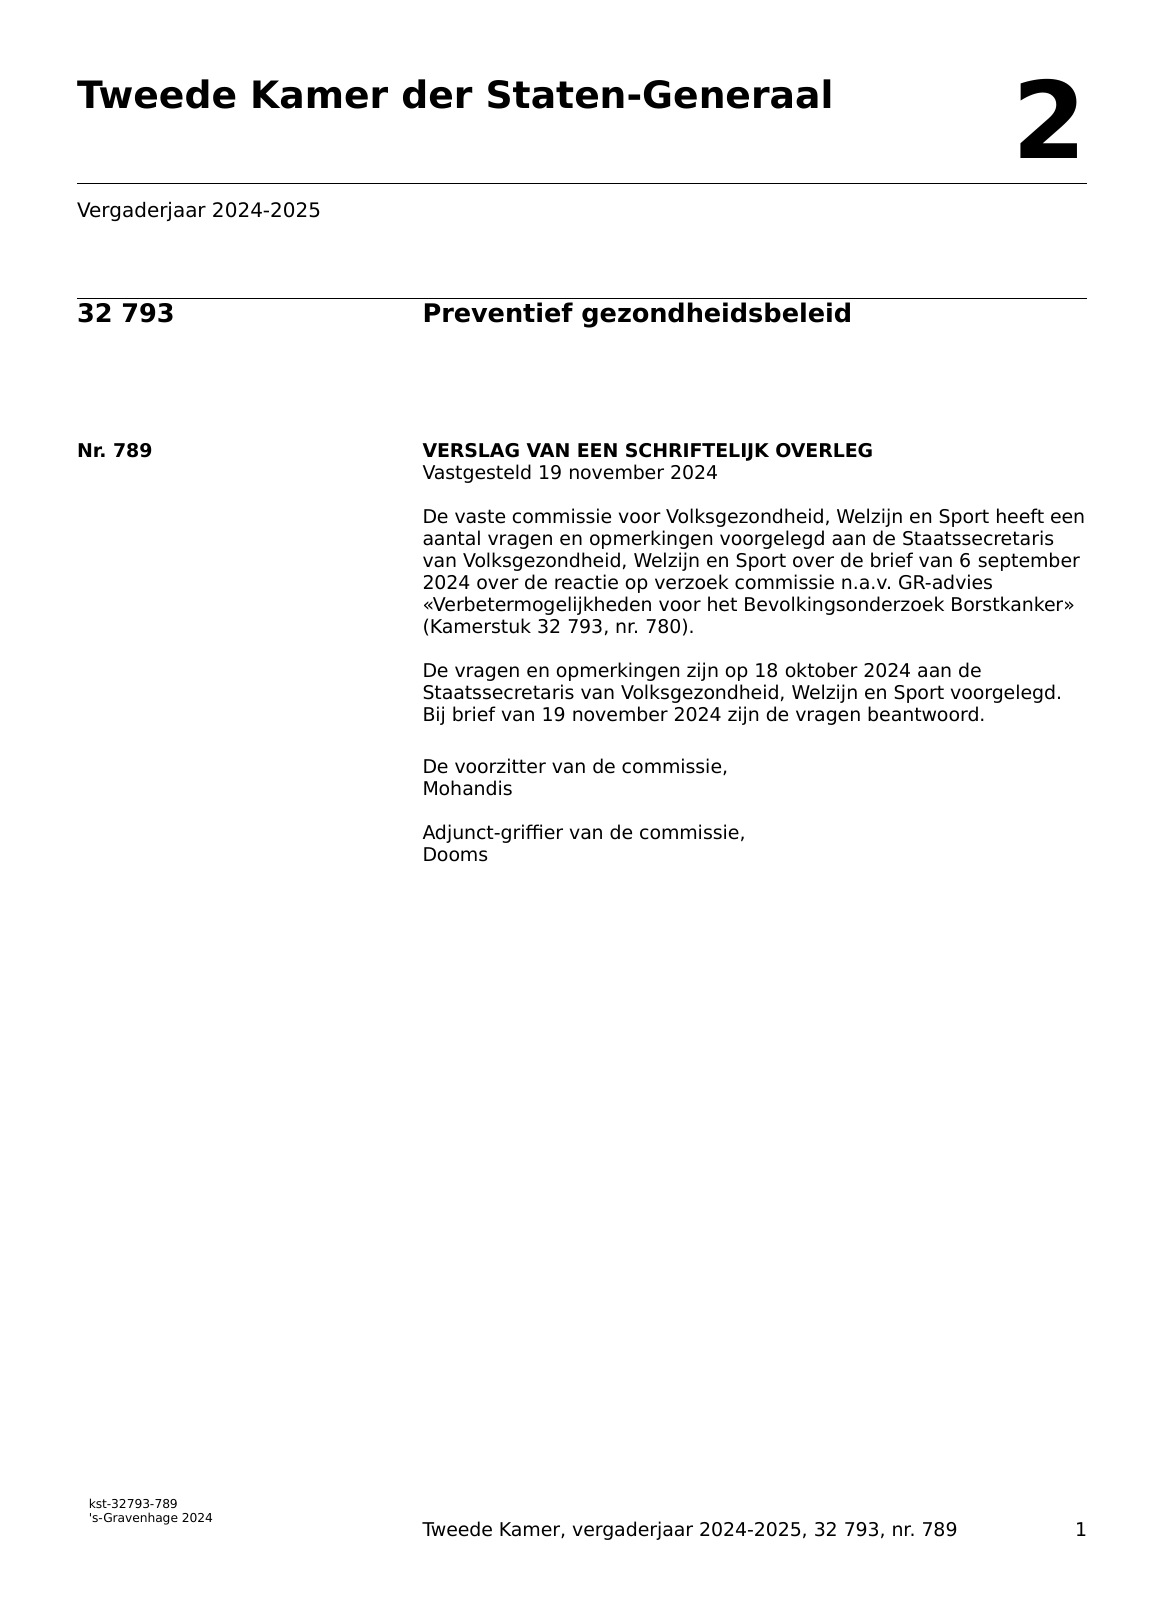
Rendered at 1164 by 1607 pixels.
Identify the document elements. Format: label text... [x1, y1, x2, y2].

table_cell Vergaderjaar 2024-2025 [77, 184, 1087, 298]
text De vragen en opmerkingen zijn op 18 oktober 2024 aan de Staatssecretaris van Volksgezondheid, Welzijn en Sport voorgelegd. Bij brief van 19 november 2024 zijn de vragen beantwoord. [422, 660, 1087, 726]
text Adjunct-griffier van de commissie, Dooms [422, 822, 1087, 866]
table_header Tweede Kamer der Staten-Generaal [77, 59, 886, 183]
table_header 2 [886, 59, 1087, 183]
text De voorzitter van de commissie, Mohandis [422, 756, 1087, 800]
subtitle Nr. 789 VERSLAG VAN EEN SCHRIFTELIJK OVERLEG [77, 440, 1087, 462]
text Vastgesteld 19 november 2024 [422, 462, 1087, 484]
text 's-Gravenhage 2024 [88, 1511, 323, 1525]
text kst-32793-789 [88, 1497, 323, 1511]
text De vaste commissie voor Volksgezondheid, Welzijn en Sport heeft een aantal vragen en opmerkingen voorgelegd aan de Staatssecretaris van Volksgezondheid, Welzijn en Sport over de brief van 6 september 2024 over de reactie op verzoek commissie n.a.v. GR-advies «Verbetermogelijkheden voor het Bevolkingsonderzoek Borstkanker» (Kamerstuk 32 793, nr. 780). [422, 506, 1087, 638]
subtitle 32 793 Preventief gezondheidsbeleid [77, 299, 1087, 329]
